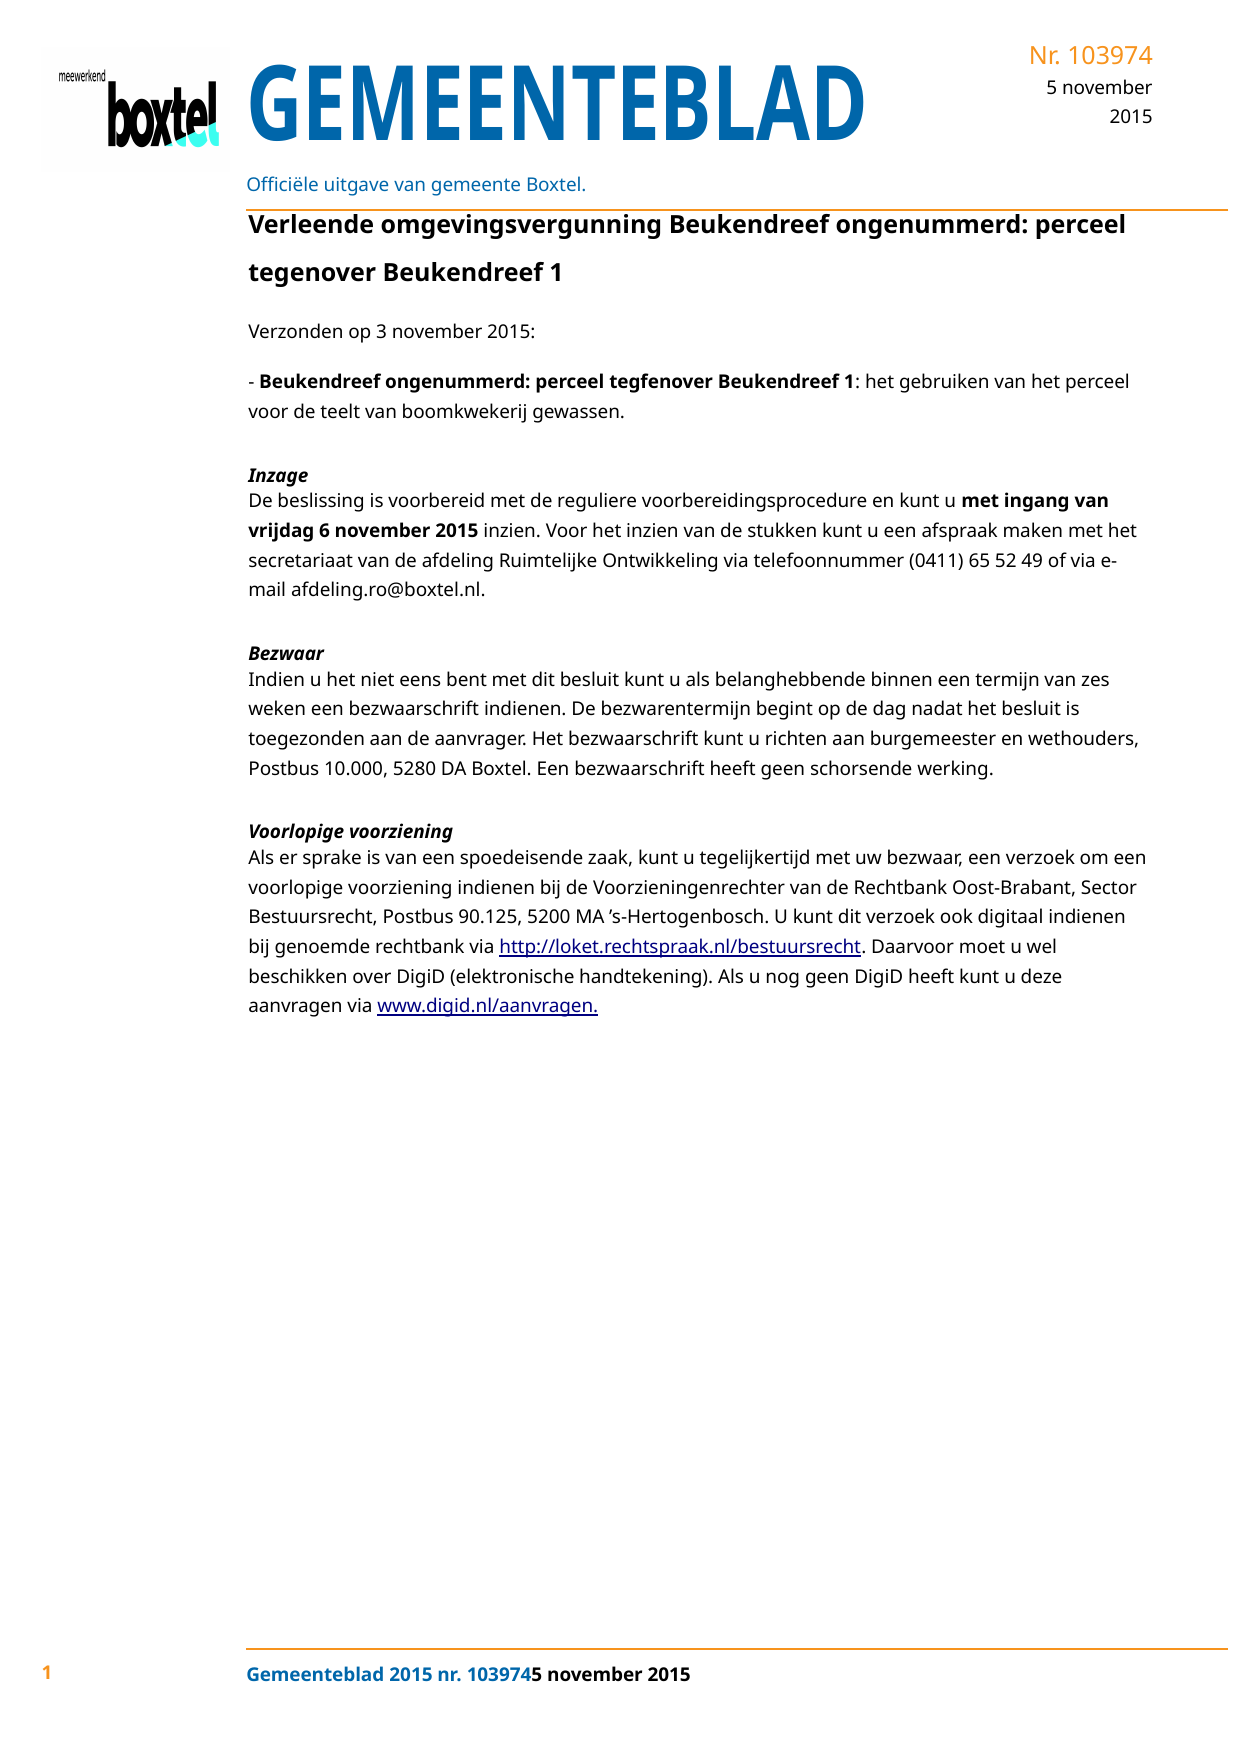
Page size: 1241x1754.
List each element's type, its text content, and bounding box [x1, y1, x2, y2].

picture [41, 47, 231, 172]
text Bezwaar [248, 640, 1152, 666]
text Als er sprake is van een spoedeisende zaak, kunt u tegelijkertijd met uw bezwaar, een verzoek om een voorlopige voorziening indienen bij de Voorzieningenrechter van de Rechtbank Oost-Brabant, Sector Bestuursrecht, Postbus 90.125, 5200 MA ’s-Hertogenbosch. U kunt dit verzoek ook digitaal indienen bij genoemde rechtbank via http://loket.rechtspraak.nl/bestuursrecht. Daarvoor moet u wel beschikken over DigiD (elektronische handtekening). Als u nog geen DigiD heeft kunt u deze aanvragen via www.digid.nl/aanvragen. [248, 844, 1152, 1018]
text Verzonden op 3 november 2015: [248, 318, 1152, 344]
text Verleende omgevingsvergunning Beukendreef ongenummerd: perceel tegenover Beukendreef 1 [248, 211, 1152, 288]
text - Beukendreef ongenummerd: perceel tegfenover Beukendreef 1: het gebruiken van het perceel voor de teelt van boomkwekerij gewassen. [248, 368, 1152, 424]
text Voorlopige voorziening [248, 819, 1152, 844]
text Indien u het niet eens bent met dit besluit kunt u als belanghebbende binnen een termijn van zes weken een bezwaarschrift indienen. De bezwarentermijn begint op de dag nadat het besluit is toegezonden aan de aanvrager. Het bezwaarschrift kunt u richten aan burgemeester en wethouders, Postbus 10.000, 5280 DA Boxtel. Een bezwaarschrift heeft geen schorsende werking. [248, 666, 1152, 781]
text Inzage [248, 462, 1152, 488]
text De beslissing is voorbereid met de reguliere voorbereidingsprocedure en kunt u met ingang van vrijdag 6 november 2015 inzien. Voor het inzien van de stukken kunt u een afspraak maken met het secretariaat van de afdeling Ruimtelijke Ontwikkeling via telefoonnummer (0411) 65 52 49 of via e-mail afdeling.ro@boxtel.nl. [248, 488, 1152, 602]
